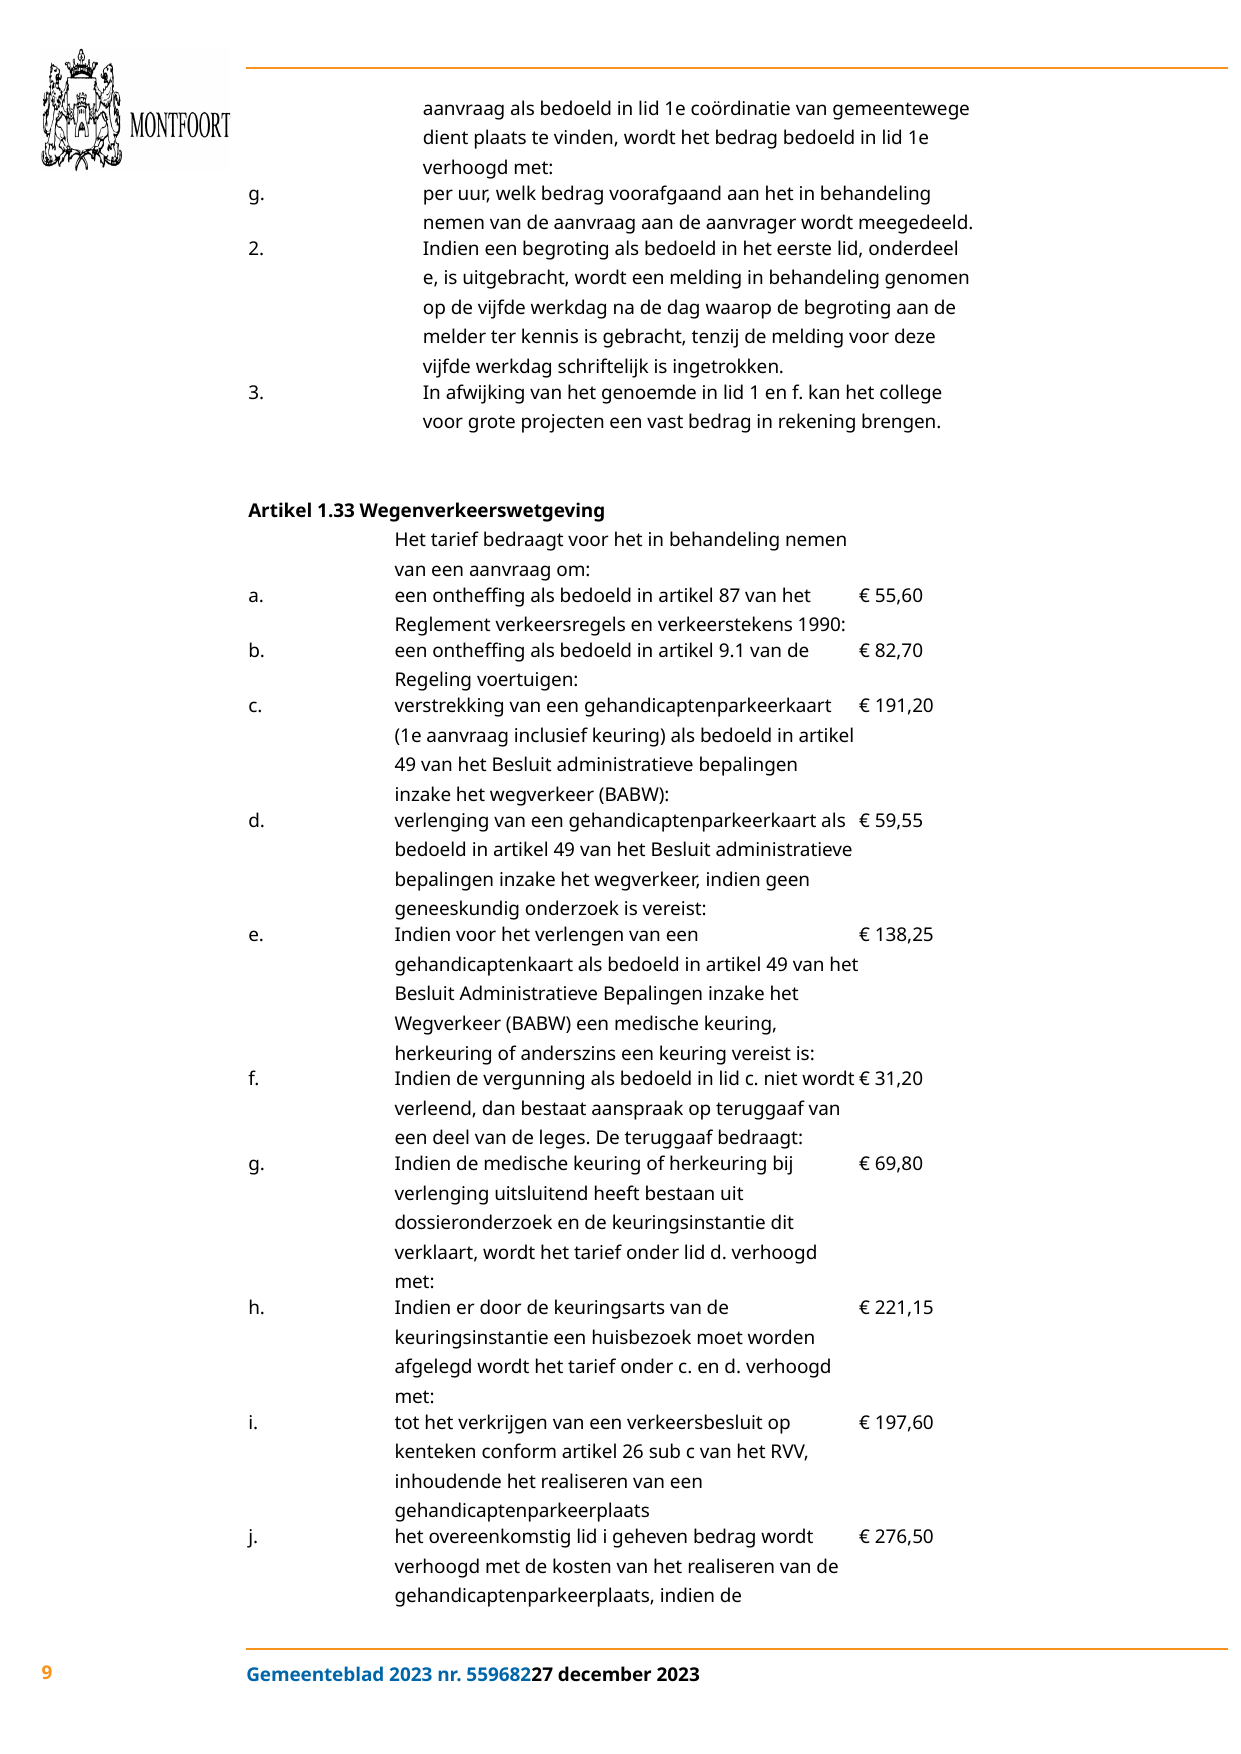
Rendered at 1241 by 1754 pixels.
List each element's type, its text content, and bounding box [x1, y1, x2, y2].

table_cell aanvraag als bedoeld in lid 1e coördinatie van gemeentewege dient plaats te vinden, wordt het bedrag bedoeld in lid 1e verhoogd met: [423, 95, 977, 180]
table_cell verlenging van een gehandicaptenparkeerkaart als bedoeld in artikel 49 van het Besluit administratieve bepalingen inzake het wegverkeer, indien geen geneeskundig onderzoek is vereist: [394, 807, 859, 921]
text Artikel 1.33 Wegenverkeerswetgeving [248, 497, 1152, 522]
table_cell Indien er door de keuringsarts van de keuringsinstantie een huisbezoek moet worden afgelegd wordt het tarief onder c. en d. verhoogd met: [394, 1294, 859, 1409]
table_cell g. [248, 1150, 394, 1294]
table_cell € 82,70 [859, 637, 1152, 692]
table_cell € 191,20 [859, 693, 1152, 807]
table_cell € 221,15 [859, 1294, 1152, 1409]
table_cell i. [248, 1409, 394, 1523]
table_cell tot het verkrijgen van een verkeersbesluit op kenteken conform artikel 26 sub c van het RVV, inhoudende het realiseren van een gehandicaptenparkeerplaats [394, 1409, 859, 1523]
table_cell een ontheffing als bedoeld in artikel 9.1 van de Regeling voertuigen: [394, 637, 859, 692]
picture [41, 47, 231, 172]
table_cell In afwijking van het genoemde in lid 1 en f. kan het college voor grote projecten een vast bedrag in rekening brengen. [423, 379, 977, 434]
table_cell € 31,20 [859, 1065, 1152, 1150]
table_cell Indien een begroting als bedoeld in het eerste lid, onderdeel e, is uitgebracht, wordt een melding in behandeling genomen op de vijfde werkdag na de dag waarop de begroting aan de melder ter kennis is gebracht, tenzij de melding voor deze vijfde werkdag schriftelijk is ingetrokken. [423, 235, 977, 379]
table_cell c. [248, 693, 394, 807]
table_cell [977, 95, 1152, 180]
table_cell [977, 379, 1152, 434]
table_cell h. [248, 1294, 394, 1409]
table_cell Indien voor het verlengen van een gehandicaptenkaart als bedoeld in artikel 49 van het Besluit Administratieve Bepalingen inzake het Wegverkeer (BABW) een medische keuring, herkeuring of anderszins een keuring vereist is: [394, 921, 859, 1065]
table_cell € 55,60 [859, 582, 1152, 637]
table_cell per uur, welk bedrag voorafgaand aan het in behandeling nemen van de aanvraag aan de aanvrager wordt meegedeeld. [423, 180, 977, 235]
table_cell 2. [248, 235, 423, 379]
table_cell € 197,60 [859, 1409, 1005, 1523]
table_cell b. [248, 637, 394, 692]
table_cell verstrekking van een gehandicaptenparkeerkaart (1e aanvraag inclusief keuring) als bedoeld in artikel 49 van het Besluit administratieve bepalingen inzake het wegverkeer (BABW): [394, 693, 859, 807]
table_cell [977, 235, 1152, 379]
table_cell 3. [248, 379, 423, 434]
table_cell Indien de medische keuring of herkeuring bij verlenging uitsluitend heeft bestaan uit dossieronderzoek en de keuringsinstantie dit verklaart, wordt het tarief onder lid d. verhoogd met: [394, 1150, 859, 1294]
table_cell € 276,50 [859, 1523, 1005, 1608]
table_cell € 59,55 [859, 807, 1152, 921]
table_cell [248, 95, 423, 180]
table_cell [977, 180, 1152, 235]
table_header Het tarief bedraagt voor het in behandeling nemen van een aanvraag om: [394, 526, 859, 582]
table_cell het overeenkomstig lid i geheven bedrag wordt verhoogd met de kosten van het realiseren van de gehandicaptenparkeerplaats, indien de [394, 1523, 859, 1608]
table_cell Indien de vergunning als bedoeld in lid c. niet wordt verleend, dan bestaat aanspraak op teruggaaf van een deel van de leges. De teruggaaf bedraagt: [394, 1065, 859, 1150]
table_cell een ontheffing als bedoeld in artikel 87 van het Reglement verkeersregels en verkeerstekens 1990: [394, 582, 859, 637]
table_cell € 69,80 [859, 1150, 1152, 1294]
table_cell d. [248, 807, 394, 921]
table_cell € 138,25 [859, 921, 1152, 1065]
table_cell f. [248, 1065, 394, 1150]
table_cell a. [248, 582, 394, 637]
table_header [248, 526, 394, 582]
table_header [859, 526, 1152, 582]
table_cell g. [248, 180, 423, 235]
table_cell j. [248, 1523, 394, 1608]
table_cell e. [248, 921, 394, 1065]
